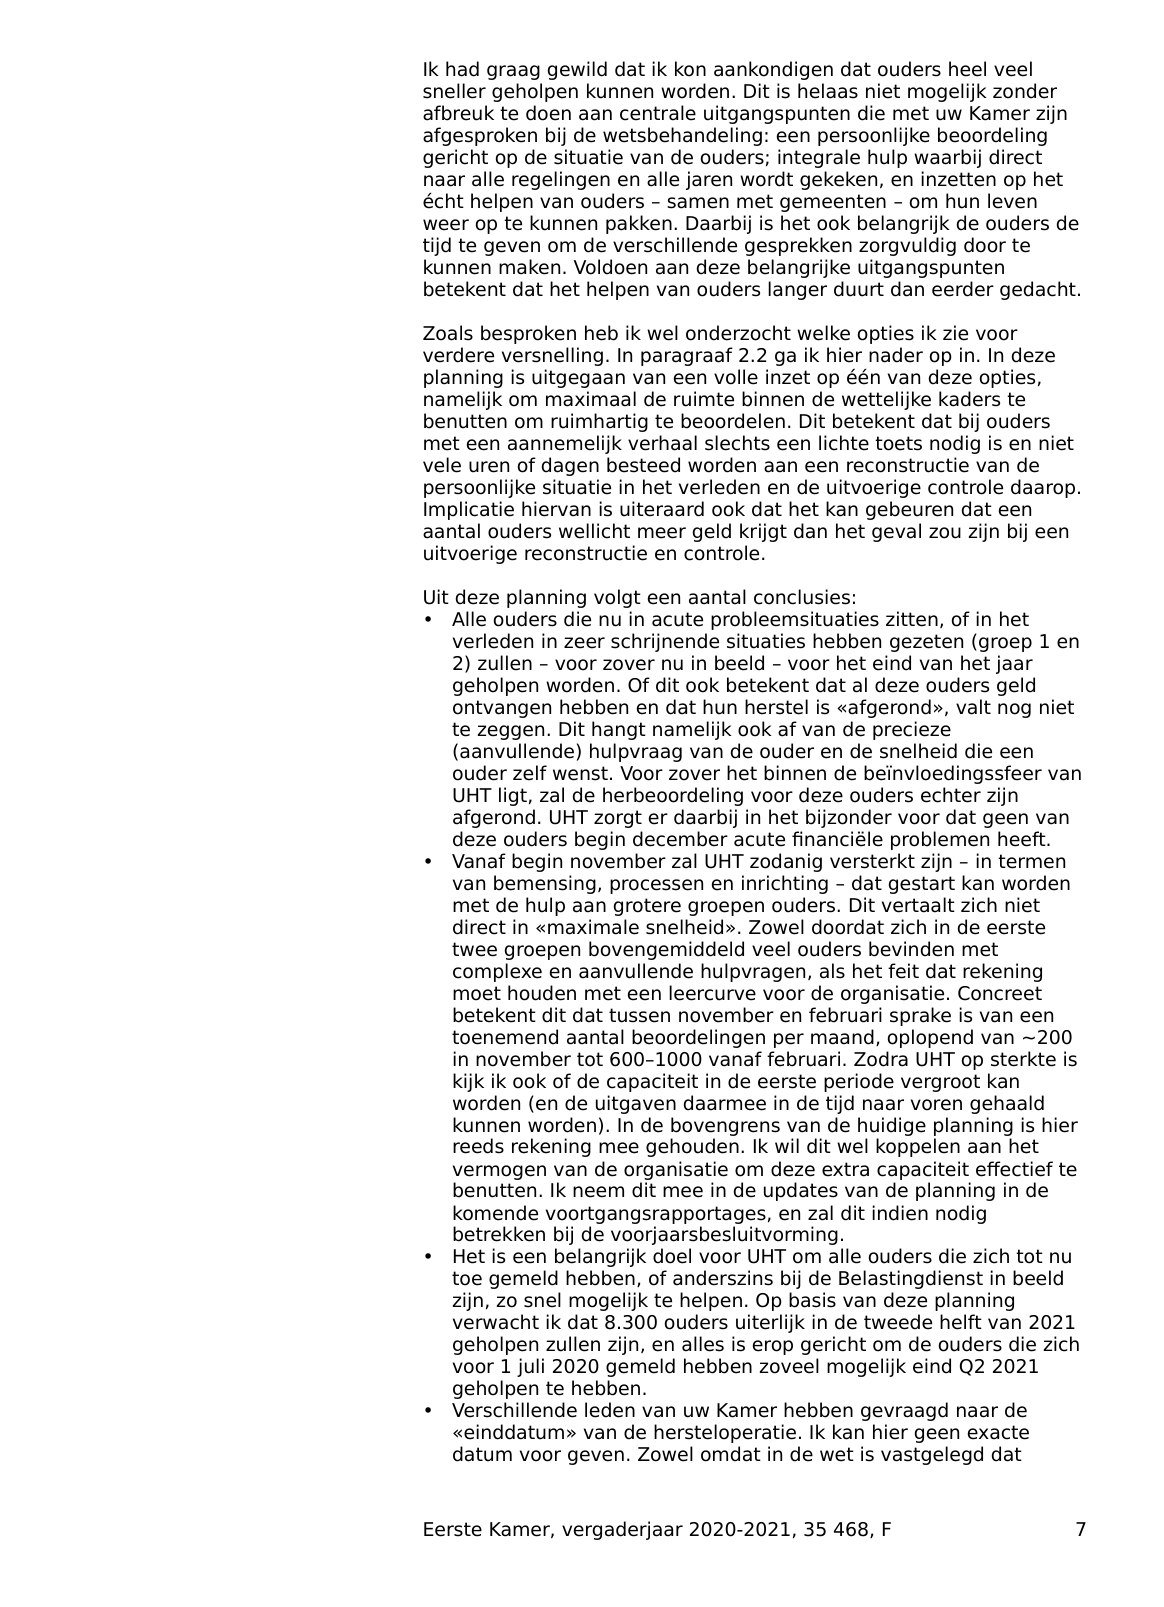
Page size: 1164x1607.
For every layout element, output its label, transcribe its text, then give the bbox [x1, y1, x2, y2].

text Ik had graag gewild dat ik kon aankondigen dat ouders heel veel sneller geholpen kunnen worden. Dit is helaas niet mogelijk zonder afbreuk te doen aan centrale uitgangspunten die met uw Kamer zijn afgesproken bij de wetsbehandeling: een persoonlijke beoordeling gericht op de situatie van de ouders; integrale hulp waarbij direct naar alle regelingen en alle jaren wordt gekeken, en inzetten op het écht helpen van ouders – samen met gemeenten – om hun leven weer op te kunnen pakken. Daarbij is het ook belangrijk de ouders de tijd te geven om de verschillende gesprekken zorgvuldig door te kunnen maken. Voldoen aan deze belangrijke uitgangspunten betekent dat het helpen van ouders langer duurt dan eerder gedacht. [422, 59, 1087, 301]
text • Het is een belangrijk doel voor UHT om alle ouders die zich tot nu toe gemeld hebben, of anderszins bij de Belastingdienst in beeld zijn, zo snel mogelijk te helpen. Op basis van deze planning verwacht ik dat 8.300 ouders uiterlijk in de tweede helft van 2021 geholpen zullen zijn, en alles is erop gericht om de ouders die zich voor 1 juli 2020 gemeld hebben zoveel mogelijk eind Q2 2021 geholpen te hebben. [422, 1246, 1087, 1400]
text Uit deze planning volgt een aantal conclusies: [422, 587, 1087, 609]
text • Vanaf begin november zal UHT zodanig versterkt zijn – in termen van bemensing, processen en inrichting – dat gestart kan worden met de hulp aan grotere groepen ouders. Dit vertaalt zich niet direct in «maximale snelheid». Zowel doordat zich in de eerste twee groepen bovengemiddeld veel ouders bevinden met complexe en aanvullende hulpvragen, als het feit dat rekening moet houden met een leercurve voor de organisatie. Concreet betekent dit dat tussen november en februari sprake is van een toenemend aantal beoordelingen per maand, oplopend van ~200 in november tot 600–1000 vanaf februari. Zodra UHT op sterkte is kijk ik ook of de capaciteit in de eerste periode vergroot kan worden (en de uitgaven daarmee in de tijd naar voren gehaald kunnen worden). In de bovengrens van de huidige planning is hier reeds rekening mee gehouden. Ik wil dit wel koppelen aan het vermogen van de organisatie om deze extra capaciteit effectief te benutten. Ik neem dit mee in de updates van de planning in de komende voortgangsrapportages, en zal dit indien nodig betrekken bij de voorjaarsbesluitvorming. [422, 851, 1087, 1246]
text Zoals besproken heb ik wel onderzocht welke opties ik zie voor verdere versnelling. In paragraaf 2.2 ga ik hier nader op in. In deze planning is uitgegaan van een volle inzet op één van deze opties, namelijk om maximaal de ruimte binnen de wettelijke kaders te benutten om ruimhartig te beoordelen. Dit betekent dat bij ouders met een aannemelijk verhaal slechts een lichte toets nodig is en niet vele uren of dagen besteed worden aan een reconstructie van de persoonlijke situatie in het verleden en de uitvoerige controle daarop. Implicatie hiervan is uiteraard ook dat het kan gebeuren dat een aantal ouders wellicht meer geld krijgt dan het geval zou zijn bij een uitvoerige reconstructie en controle. [422, 323, 1087, 565]
text • Alle ouders die nu in acute probleemsituaties zitten, of in het verleden in zeer schrijnende situaties hebben gezeten (groep 1 en 2) zullen – voor zover nu in beeld – voor het eind van het jaar geholpen worden. Of dit ook betekent dat al deze ouders geld ontvangen hebben en dat hun herstel is «afgerond», valt nog niet te zeggen. Dit hangt namelijk ook af van de precieze (aanvullende) hulpvraag van de ouder en de snelheid die een ouder zelf wenst. Voor zover het binnen de beïnvloedingssfeer van UHT ligt, zal de herbeoordeling voor deze ouders echter zijn afgerond. UHT zorgt er daarbij in het bijzonder voor dat geen van deze ouders begin december acute financiële problemen heeft. [422, 609, 1087, 851]
text • Verschillende leden van uw Kamer hebben gevraagd naar de «einddatum» van de hersteloperatie. Ik kan hier geen exacte datum voor geven. Zowel omdat in de wet is vastgelegd dat [422, 1400, 1087, 1466]
